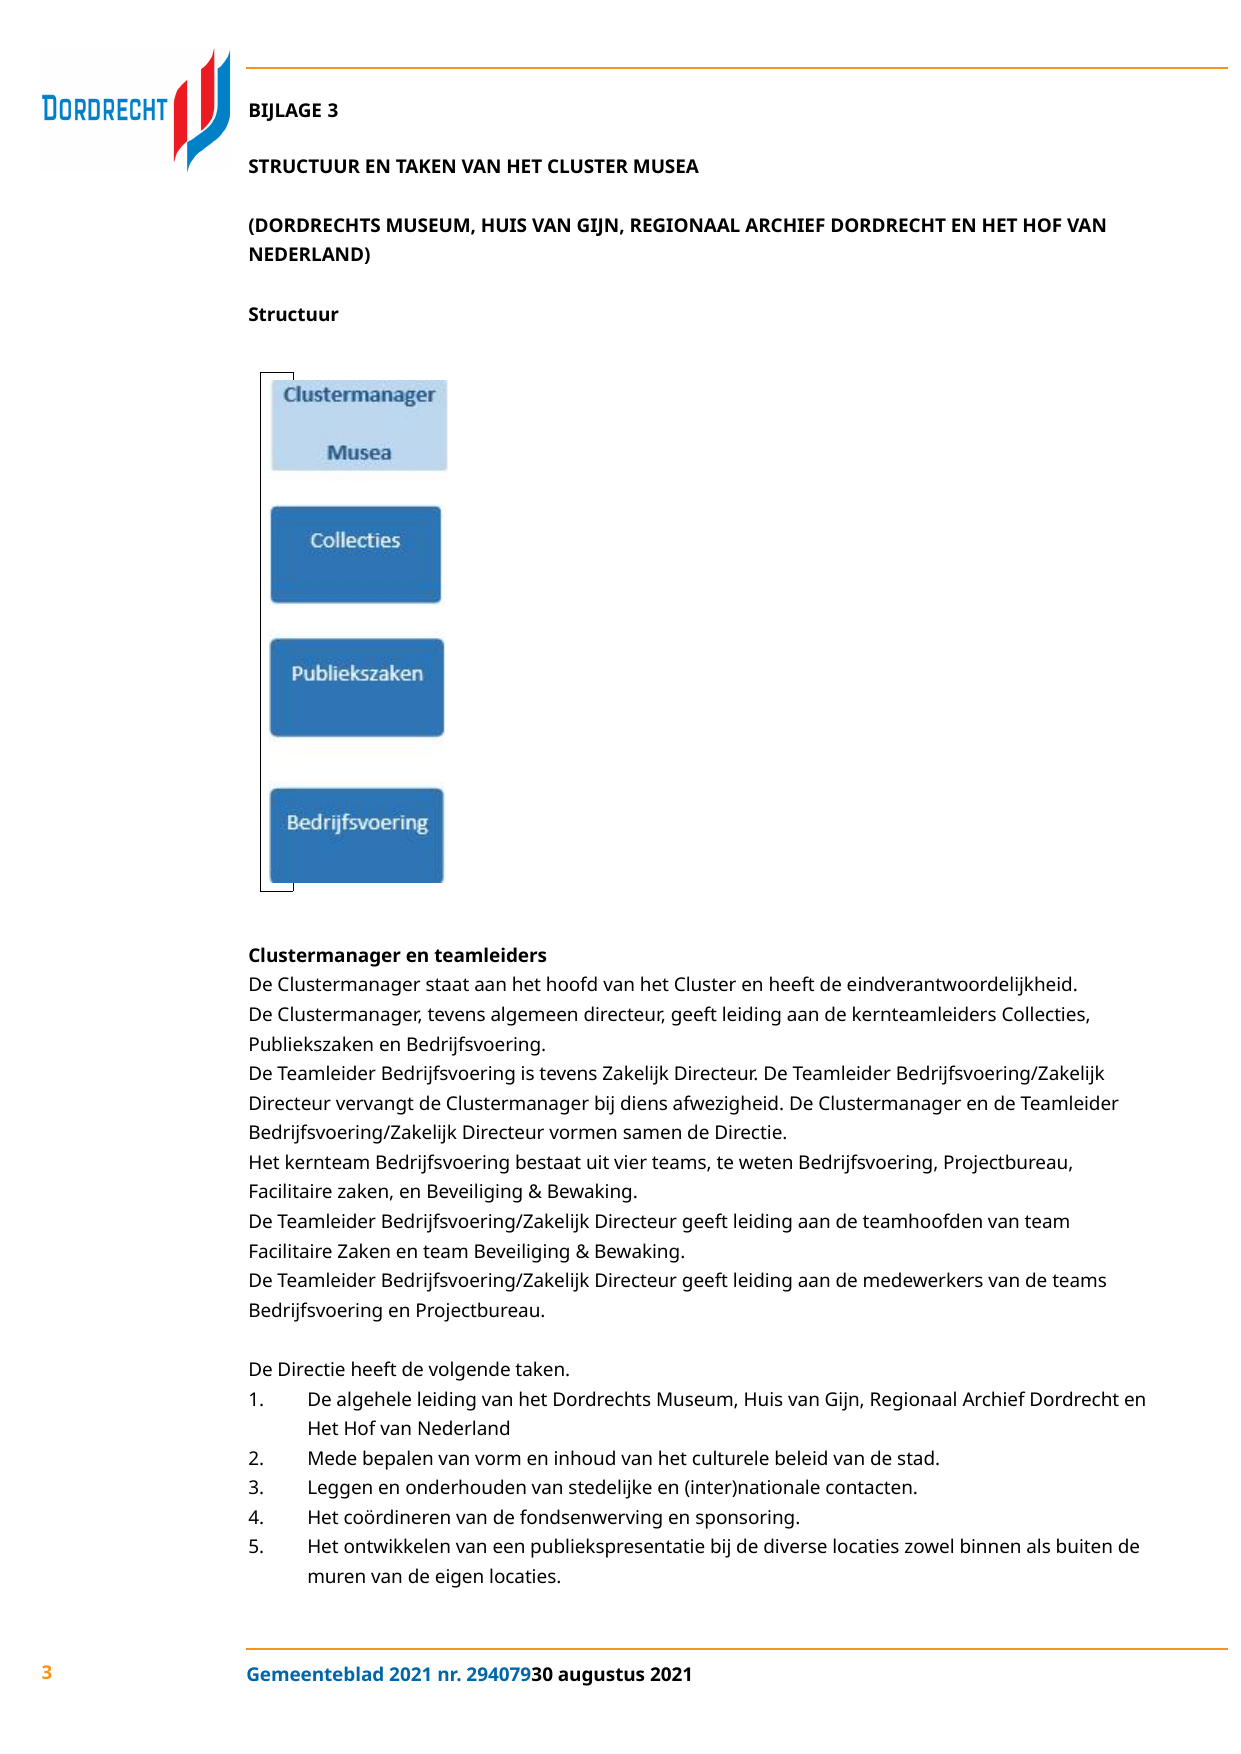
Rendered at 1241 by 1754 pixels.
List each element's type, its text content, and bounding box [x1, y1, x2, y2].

text Clustermanager en teamleiders [248, 942, 1152, 968]
list Het coördineren van de fondsenwerving en sponsoring. [248, 1504, 1152, 1530]
list Leggen en onderhouden van stedelijke en (inter)nationale contacten. [248, 1474, 1152, 1500]
text Structuur [248, 301, 1152, 327]
text De Clustermanager, tevens algemeen directeur, geeft leiding aan de kernteamleiders Collecties, Publiekszaken en Bedrijfsvoering. [248, 1001, 1152, 1057]
list Mede bepalen van vorm en inhoud van het culturele beleid van de stad. [248, 1445, 1152, 1471]
list De algehele leiding van het Dordrechts Museum, Huis van Gijn, Regionaal Archief Dordrecht en Het Hof van Nederland [248, 1386, 1152, 1441]
picture [41, 47, 231, 172]
picture [268, 380, 449, 883]
text (DORDRECHTS MUSEUM, HUIS VAN GIJN, REGIONAAL ARCHIEF DORDRECHT EN HET HOF VAN NEDERLAND) [248, 212, 1152, 267]
text De Directie heeft de volgende taken. [248, 1356, 1152, 1382]
text De Teamleider Bedrijfsvoering/Zakelijk Directeur geeft leiding aan de teamhoofden van team Facilitaire Zaken en team Beveiliging & Bewaking. [248, 1208, 1152, 1264]
list Het ontwikkelen van een publiekspresentatie bij de diverse locaties zowel binnen als buiten de muren van de eigen locaties. [248, 1534, 1152, 1589]
text Het kernteam Bedrijfsvoering bestaat uit vier teams, te weten Bedrijfsvoering, Projectbureau, Facilitaire zaken, en Beveiliging & Bewaking. [248, 1149, 1152, 1204]
text De Teamleider Bedrijfsvoering/Zakelijk Directeur geeft leiding aan de medewerkers van de teams Bedrijfsvoering en Projectbureau. [248, 1267, 1152, 1323]
text BIJLAGE 3 [248, 95, 1152, 123]
text STRUCTUUR EN TAKEN VAN HET CLUSTER MUSEA [248, 153, 1152, 179]
text De Clustermanager staat aan het hoofd van het Cluster en heeft de eindverantwoordelijkheid. [248, 972, 1152, 997]
text De Teamleider Bedrijfsvoering is tevens Zakelijk Directeur. De Teamleider Bedrijfsvoering/Zakelijk Directeur vervangt de Clustermanager bij diens afwezigheid. De Clustermanager en de Teamleider Bedrijfsvoering/Zakelijk Directeur vormen samen de Directie. [248, 1060, 1152, 1145]
